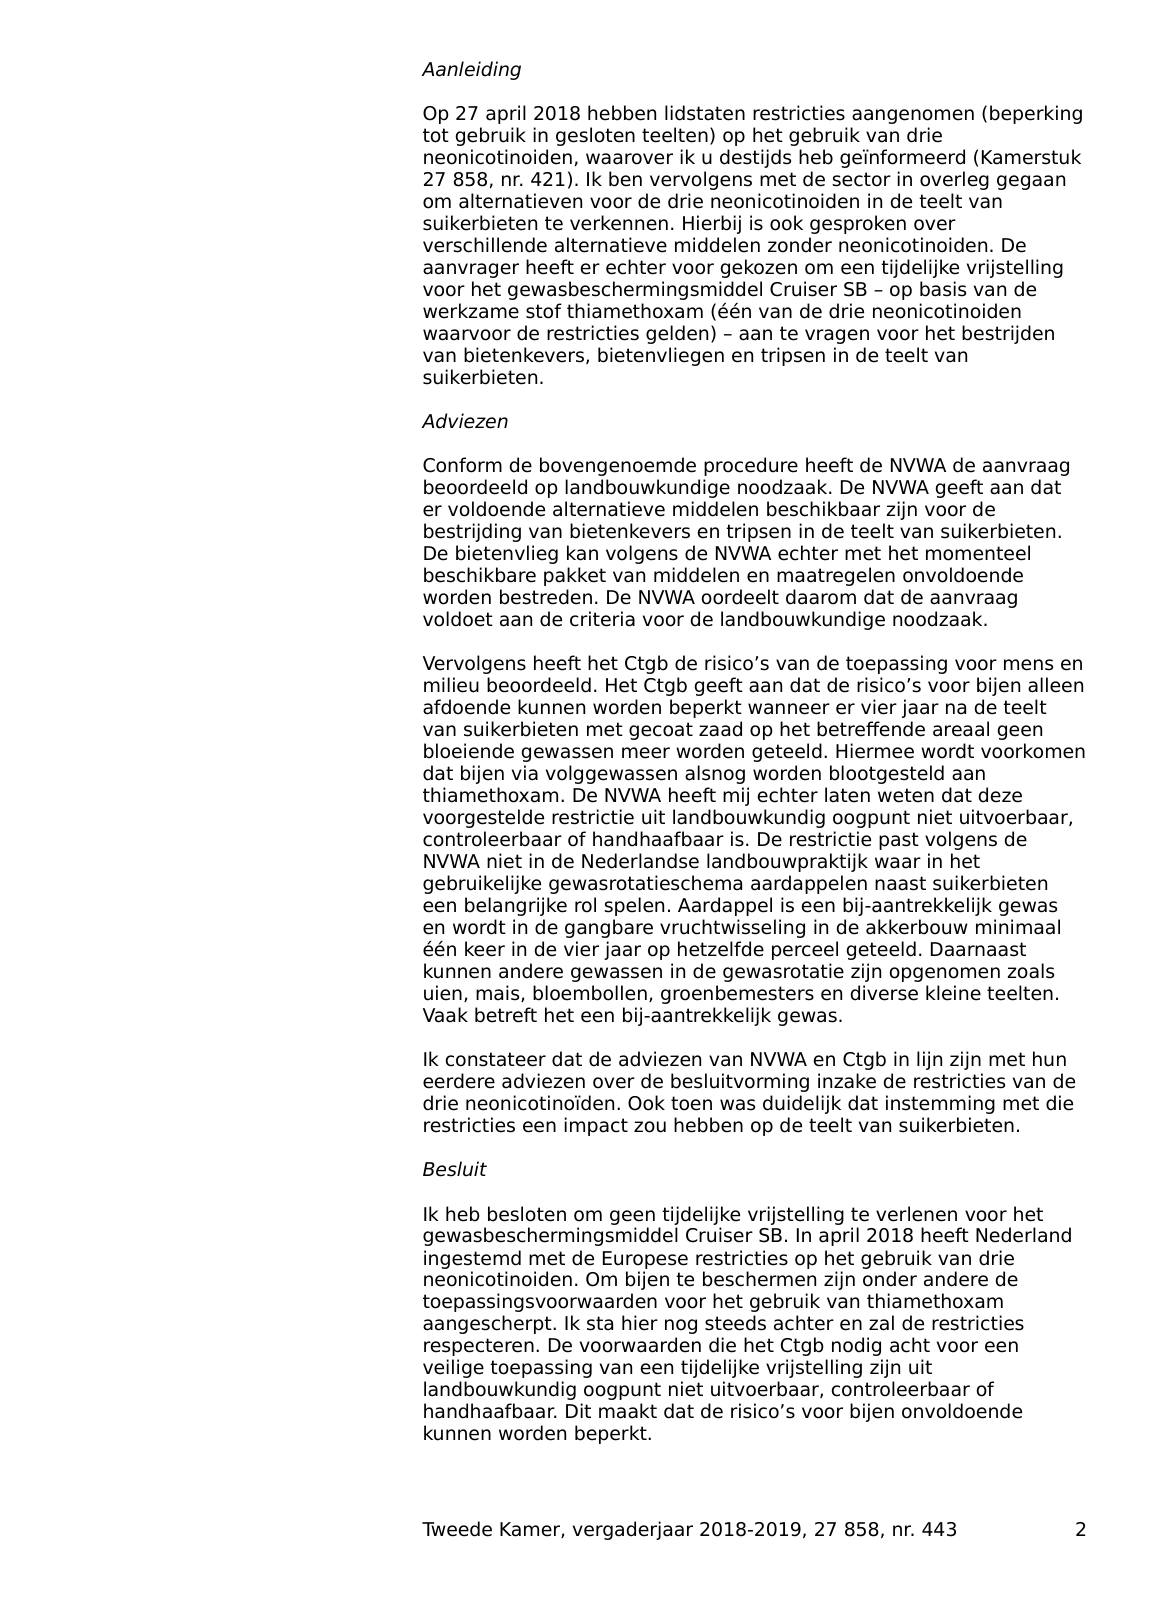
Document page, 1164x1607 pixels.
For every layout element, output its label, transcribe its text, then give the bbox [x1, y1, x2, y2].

text Vervolgens heeft het Ctgb de risico’s van de toepassing voor mens en milieu beoordeeld. Het Ctgb geeft aan dat de risico’s voor bijen alleen afdoende kunnen worden beperkt wanneer er vier jaar na de teelt van suikerbieten met gecoat zaad op het betreffende areaal geen bloeiende gewassen meer worden geteeld. Hiermee wordt voorkomen dat bijen via volggewassen alsnog worden blootgesteld aan thiamethoxam. De NVWA heeft mij echter laten weten dat deze voorgestelde restrictie uit landbouwkundig oogpunt niet uitvoerbaar, controleerbaar of handhaafbaar is. De restrictie past volgens de NVWA niet in de Nederlandse landbouwpraktijk waar in het gebruikelijke gewasrotatieschema aardappelen naast suikerbieten een belangrijke rol spelen. Aardappel is een bij-aantrekkelijk gewas en wordt in de gangbare vruchtwisseling in de akkerbouw minimaal één keer in de vier jaar op hetzelfde perceel geteeld. Daarnaast kunnen andere gewassen in de gewasrotatie zijn opgenomen zoals uien, mais, bloembollen, groenbemesters en diverse kleine teelten. Vaak betreft het een bij-aantrekkelijk gewas. [422, 653, 1087, 1027]
subtitle Aanleiding [422, 59, 1087, 81]
text Op 27 april 2018 hebben lidstaten restricties aangenomen (beperking tot gebruik in gesloten teelten) op het gebruik van drie neonicotinoiden, waarover ik u destijds heb geïnformeerd (Kamerstuk 27 858, nr. 421). Ik ben vervolgens met de sector in overleg gegaan om alternatieven voor de drie neonicotinoiden in de teelt van suikerbieten te verkennen. Hierbij is ook gesproken over verschillende alternatieve middelen zonder neonicotinoiden. De aanvrager heeft er echter voor gekozen om een tijdelijke vrijstelling voor het gewasbeschermingsmiddel Cruiser SB – op basis van de werkzame stof thiamethoxam (één van de drie neonicotinoiden waarvoor de restricties gelden) – aan te vragen voor het bestrijden van bietenkevers, bietenvliegen en tripsen in de teelt van suikerbieten. [422, 103, 1087, 389]
subtitle Besluit [422, 1159, 1087, 1181]
subtitle Adviezen [422, 411, 1087, 433]
text Ik heb besloten om geen tijdelijke vrijstelling te verlenen voor het gewasbeschermingsmiddel Cruiser SB. In april 2018 heeft Nederland ingestemd met de Europese restricties op het gebruik van drie neonicotinoiden. Om bijen te beschermen zijn onder andere de toepassingsvoorwaarden voor het gebruik van thiamethoxam aangescherpt. Ik sta hier nog steeds achter en zal de restricties respecteren. De voorwaarden die het Ctgb nodig acht voor een veilige toepassing van een tijdelijke vrijstelling zijn uit landbouwkundig oogpunt niet uitvoerbaar, controleerbaar of handhaafbaar. Dit maakt dat de risico’s voor bijen onvoldoende kunnen worden beperkt. [422, 1203, 1087, 1445]
text Conform de bovengenoemde procedure heeft de NVWA de aanvraag beoordeeld op landbouwkundige noodzaak. De NVWA geeft aan dat er voldoende alternatieve middelen beschikbaar zijn voor de bestrijding van bietenkevers en tripsen in de teelt van suikerbieten. De bietenvlieg kan volgens de NVWA echter met het momenteel beschikbare pakket van middelen en maatregelen onvoldoende worden bestreden. De NVWA oordeelt daarom dat de aanvraag voldoet aan de criteria voor de landbouwkundige noodzaak. [422, 455, 1087, 631]
text Ik constateer dat de adviezen van NVWA en Ctgb in lijn zijn met hun eerdere adviezen over de besluitvorming inzake de restricties van de drie neonicotinoïden. Ook toen was duidelijk dat instemming met die restricties een impact zou hebben op de teelt van suikerbieten. [422, 1049, 1087, 1137]
